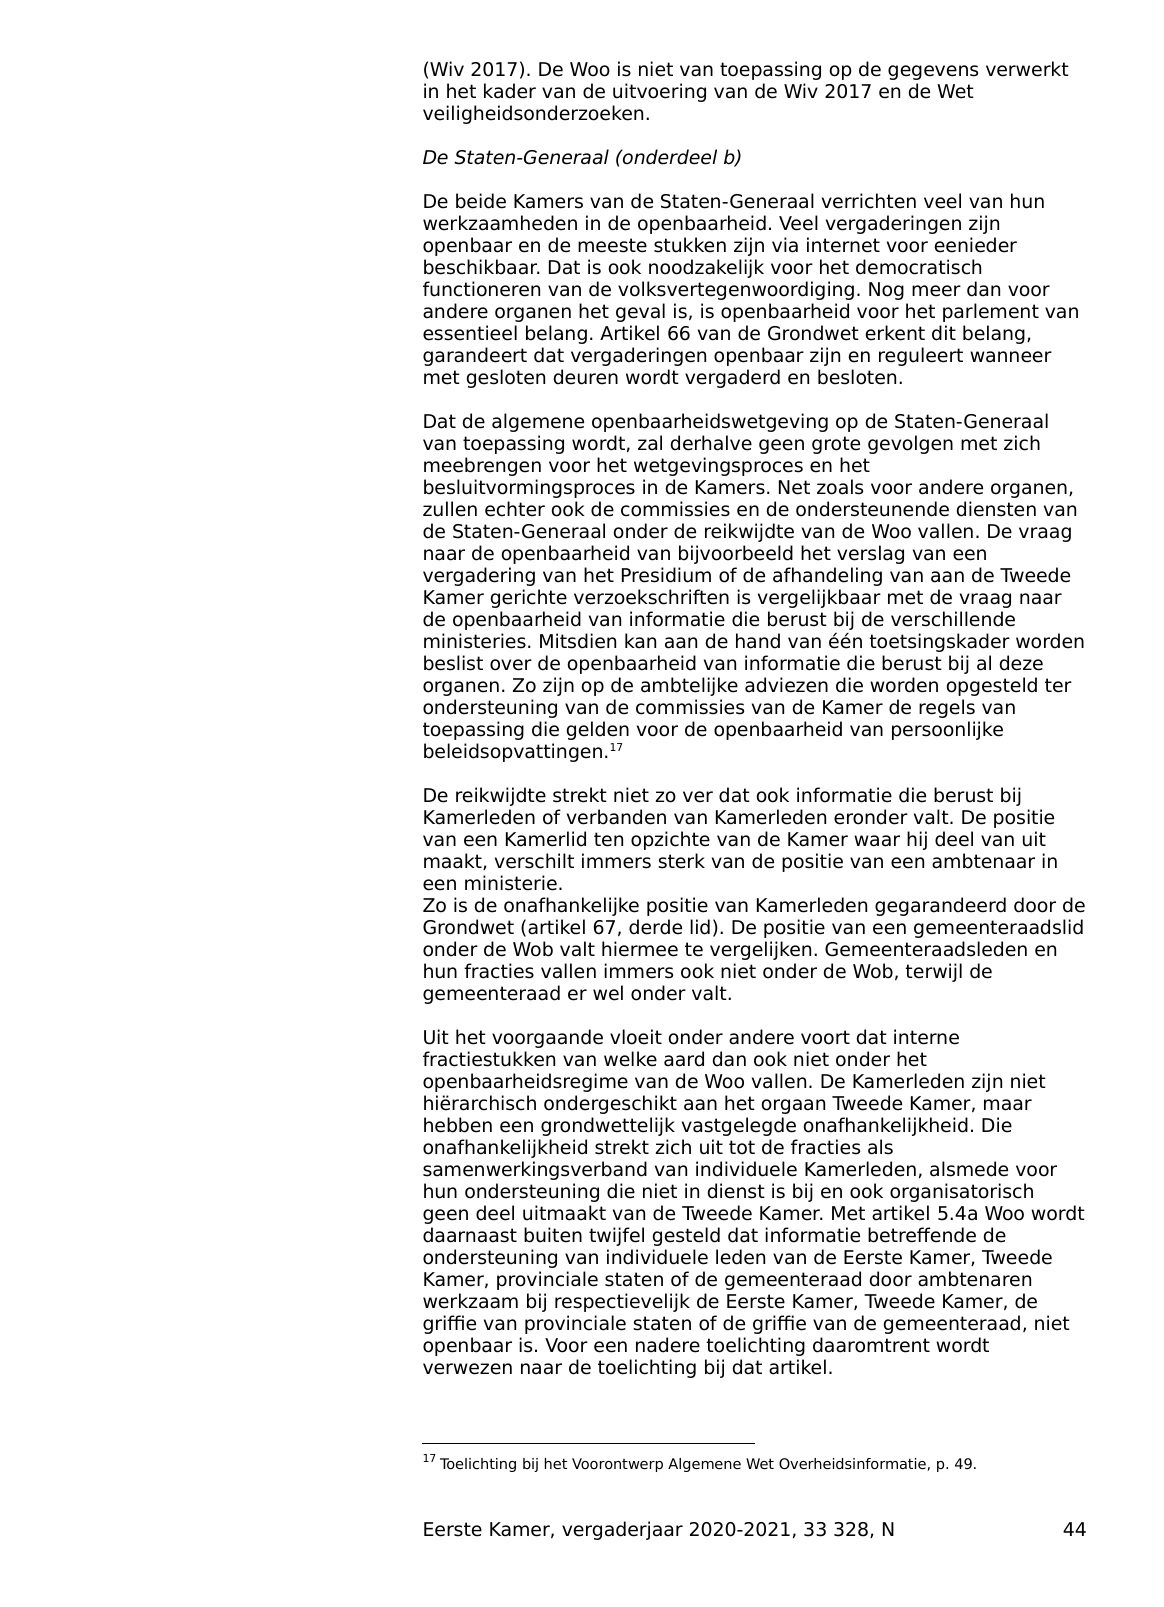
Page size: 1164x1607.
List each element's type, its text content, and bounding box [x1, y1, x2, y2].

text Zo is de onafhankelijke positie van Kamerleden gegarandeerd door de Grondwet (artikel 67, derde lid). De positie van een gemeenteraadslid onder de Wob valt hiermee te vergelijken. Gemeenteraadsleden en hun fracties vallen immers ook niet onder de Wob, terwijl de gemeenteraad er wel onder valt. [422, 895, 1087, 1005]
text Toelichting bij het Voorontwerp Algemene Wet Overheidsinformatie, p. 49. [422, 1452, 1087, 1474]
text Dat de algemene openbaarheidswetgeving op de Staten-Generaal van toepassing wordt, zal derhalve geen grote gevolgen met zich meebrengen voor het wetgevingsproces en het besluitvormingsproces in de Kamers. Net zoals voor andere organen, zullen echter ook de commissies en de ondersteunende diensten van de Staten-Generaal onder de reikwijdte van de Woo vallen. De vraag naar de openbaarheid van bijvoorbeeld het verslag van een vergadering van het Presidium of de afhandeling van aan de Tweede Kamer gerichte verzoekschriften is vergelijkbaar met de vraag naar de openbaarheid van informatie die berust bij de verschillende ministeries. Mitsdien kan aan de hand van één toetsingskader worden beslist over de openbaarheid van informatie die berust bij al deze organen. Zo zijn op de ambtelijke adviezen die worden opgesteld ter ondersteuning van de commissies van de Kamer de regels van toepassing die gelden voor de openbaarheid van persoonlijke beleidsopvattingen. [422, 411, 1087, 763]
subtitle De Staten-Generaal (onderdeel b) [422, 147, 1087, 169]
text Uit het voorgaande vloeit onder andere voort dat interne fractiestukken van welke aard dan ook niet onder het openbaarheidsregime van de Woo vallen. De Kamerleden zijn niet hiërarchisch ondergeschikt aan het orgaan Tweede Kamer, maar hebben een grondwettelijk vastgelegde onafhankelijkheid. Die onafhankelijkheid strekt zich uit tot de fracties als samenwerkingsverband van individuele Kamerleden, alsmede voor hun ondersteuning die niet in dienst is bij en ook organisatorisch geen deel uitmaakt van de Tweede Kamer. Met artikel 5.4a Woo wordt daarnaast buiten twijfel gesteld dat informatie betreffende de ondersteuning van individuele leden van de Eerste Kamer, Tweede Kamer, provinciale staten of de gemeenteraad door ambtenaren werkzaam bij respectievelijk de Eerste Kamer, Tweede Kamer, de griffie van provinciale staten of de griffie van de gemeenteraad, niet openbaar is. Voor een nadere toelichting daaromtrent wordt verwezen naar de toelichting bij dat artikel. [422, 1027, 1087, 1379]
text De reikwijdte strekt niet zo ver dat ook informatie die berust bij Kamerleden of verbanden van Kamerleden eronder valt. De positie van een Kamerlid ten opzichte van de Kamer waar hij deel van uit maakt, verschilt immers sterk van de positie van een ambtenaar in een ministerie. [422, 785, 1087, 895]
text (Wiv 2017). De Woo is niet van toepassing op de gegevens verwerkt in het kader van de uitvoering van de Wiv 2017 en de Wet veiligheidsonderzoeken. [422, 59, 1087, 125]
text De beide Kamers van de Staten-Generaal verrichten veel van hun werkzaamheden in de openbaarheid. Veel vergaderingen zijn openbaar en de meeste stukken zijn via internet voor eenieder beschikbaar. Dat is ook noodzakelijk voor het democratisch functioneren van de volksvertegenwoordiging. Nog meer dan voor andere organen het geval is, is openbaarheid voor het parlement van essentieel belang. Artikel 66 van de Grondwet erkent dit belang, garandeert dat vergaderingen openbaar zijn en reguleert wanneer met gesloten deuren wordt vergaderd en besloten. [422, 191, 1087, 389]
